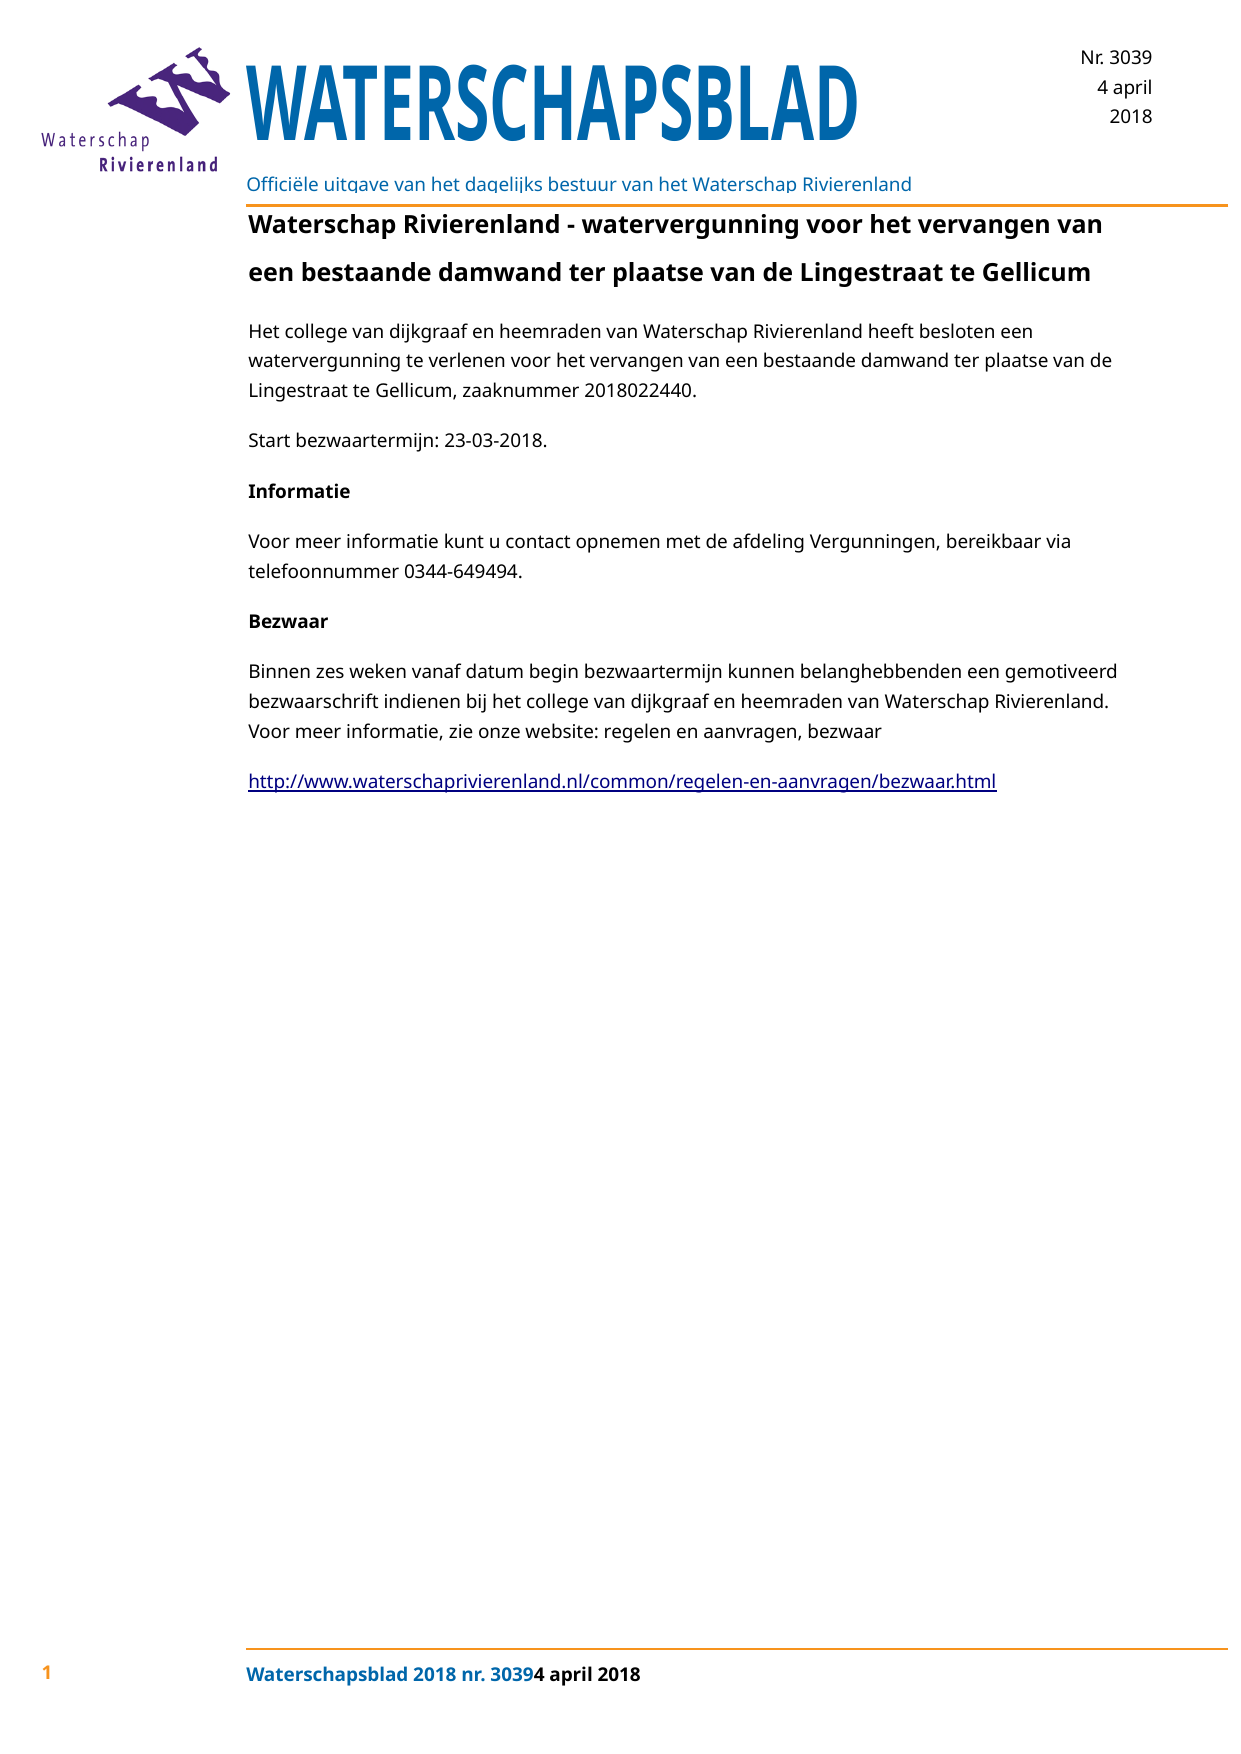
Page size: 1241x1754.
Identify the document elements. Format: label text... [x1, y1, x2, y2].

text Informatie [248, 478, 1152, 504]
text Binnen zes weken vanaf datum begin bezwaartermijn kunnen belanghebbenden een gemotiveerd bezwaarschrift indienen bij het college van dijkgraaf en heemraden van Waterschap Rivierenland. Voor meer informatie, zie onze website: regelen en aanvragen, bezwaar [248, 659, 1152, 744]
text Voor meer informatie kunt u contact opnemen met de afdeling Vergunningen, bereikbaar via telefoonnummer 0344-649494. [248, 528, 1152, 584]
text http://www.waterschaprivierenland.nl/common/regelen-en-aanvragen/bezwaar.html [248, 768, 1152, 794]
picture [41, 47, 231, 172]
text Bezwaar [248, 608, 1152, 634]
text Het college van dijkgraaf en heemraden van Waterschap Rivierenland heeft besloten een watervergunning te verlenen voor het vervangen van een bestaande damwand ter plaatse van de Lingestraat te Gellicum, zaaknummer 2018022440. [248, 318, 1152, 403]
text Waterschap Rivierenland - watervergunning voor het vervangen van een bestaande damwand ter plaatse van de Lingestraat te Gellicum [248, 207, 1152, 288]
text Start bezwaartermijn: 23-03-2018. [248, 427, 1152, 453]
